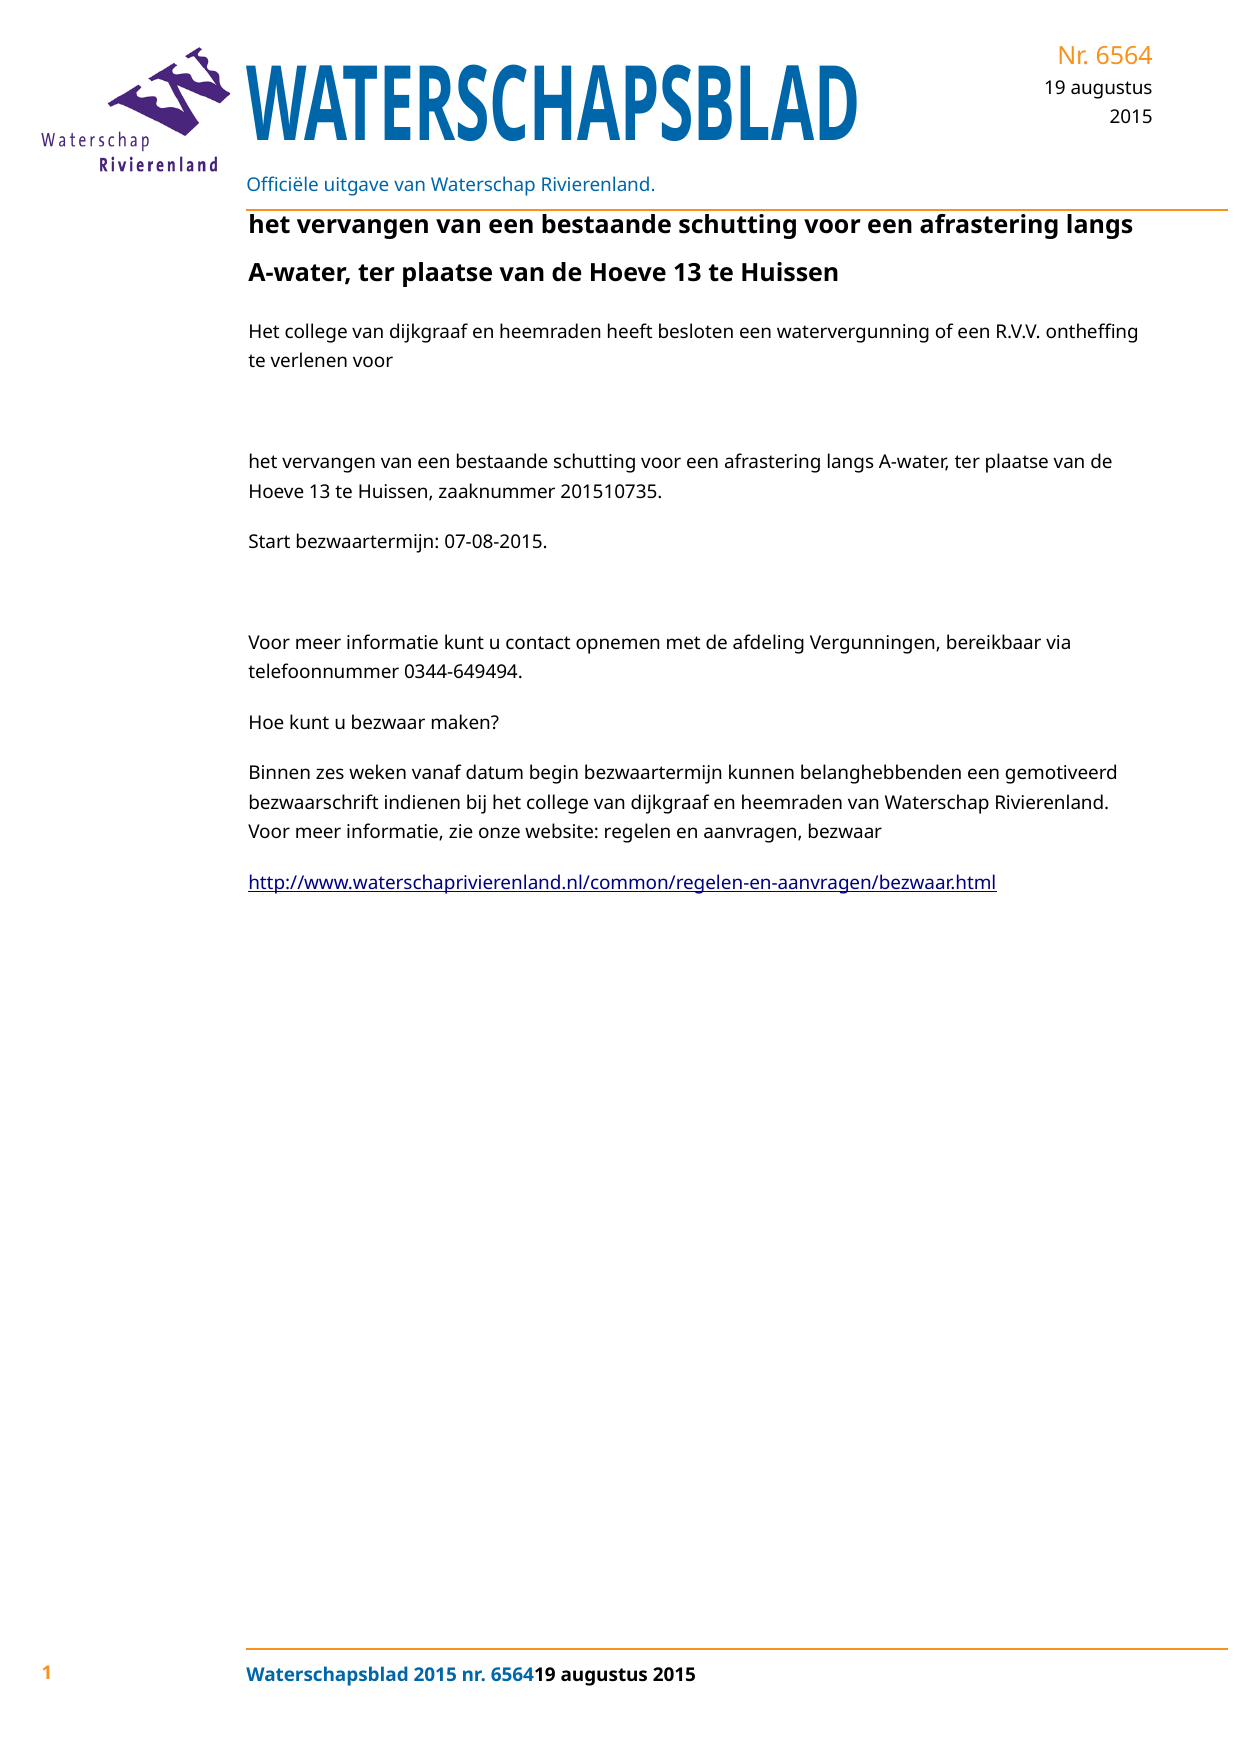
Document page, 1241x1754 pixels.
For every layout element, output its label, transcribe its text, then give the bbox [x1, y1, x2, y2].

text http://www.waterschaprivierenland.nl/common/regelen-en-aanvragen/bezwaar.html [248, 869, 1152, 895]
text het vervangen van een bestaande schutting voor een afrastering langs A-water, ter plaatse van de Hoeve 13 te Huissen, zaaknummer 201510735. [248, 448, 1152, 504]
text Start bezwaartermijn: 07-08-2015. [248, 528, 1152, 554]
text Hoe kunt u bezwaar maken? [248, 709, 1152, 735]
text Voor meer informatie kunt u contact opnemen met de afdeling Vergunningen, bereikbaar via telefoonnummer 0344-649494. [248, 629, 1152, 684]
text Binnen zes weken vanaf datum begin bezwaartermijn kunnen belanghebbenden een gemotiveerd bezwaarschrift indienen bij het college van dijkgraaf en heemraden van Waterschap Rivierenland. Voor meer informatie, zie onze website: regelen en aanvragen, bezwaar [248, 759, 1152, 844]
text het vervangen van een bestaande schutting voor een afrastering langs A-water, ter plaatse van de Hoeve 13 te Huissen [248, 211, 1152, 288]
picture [41, 47, 231, 172]
text Het college van dijkgraaf en heemraden heeft besloten een watervergunning of een R.V.V. ontheffing te verlenen voor [248, 318, 1152, 373]
